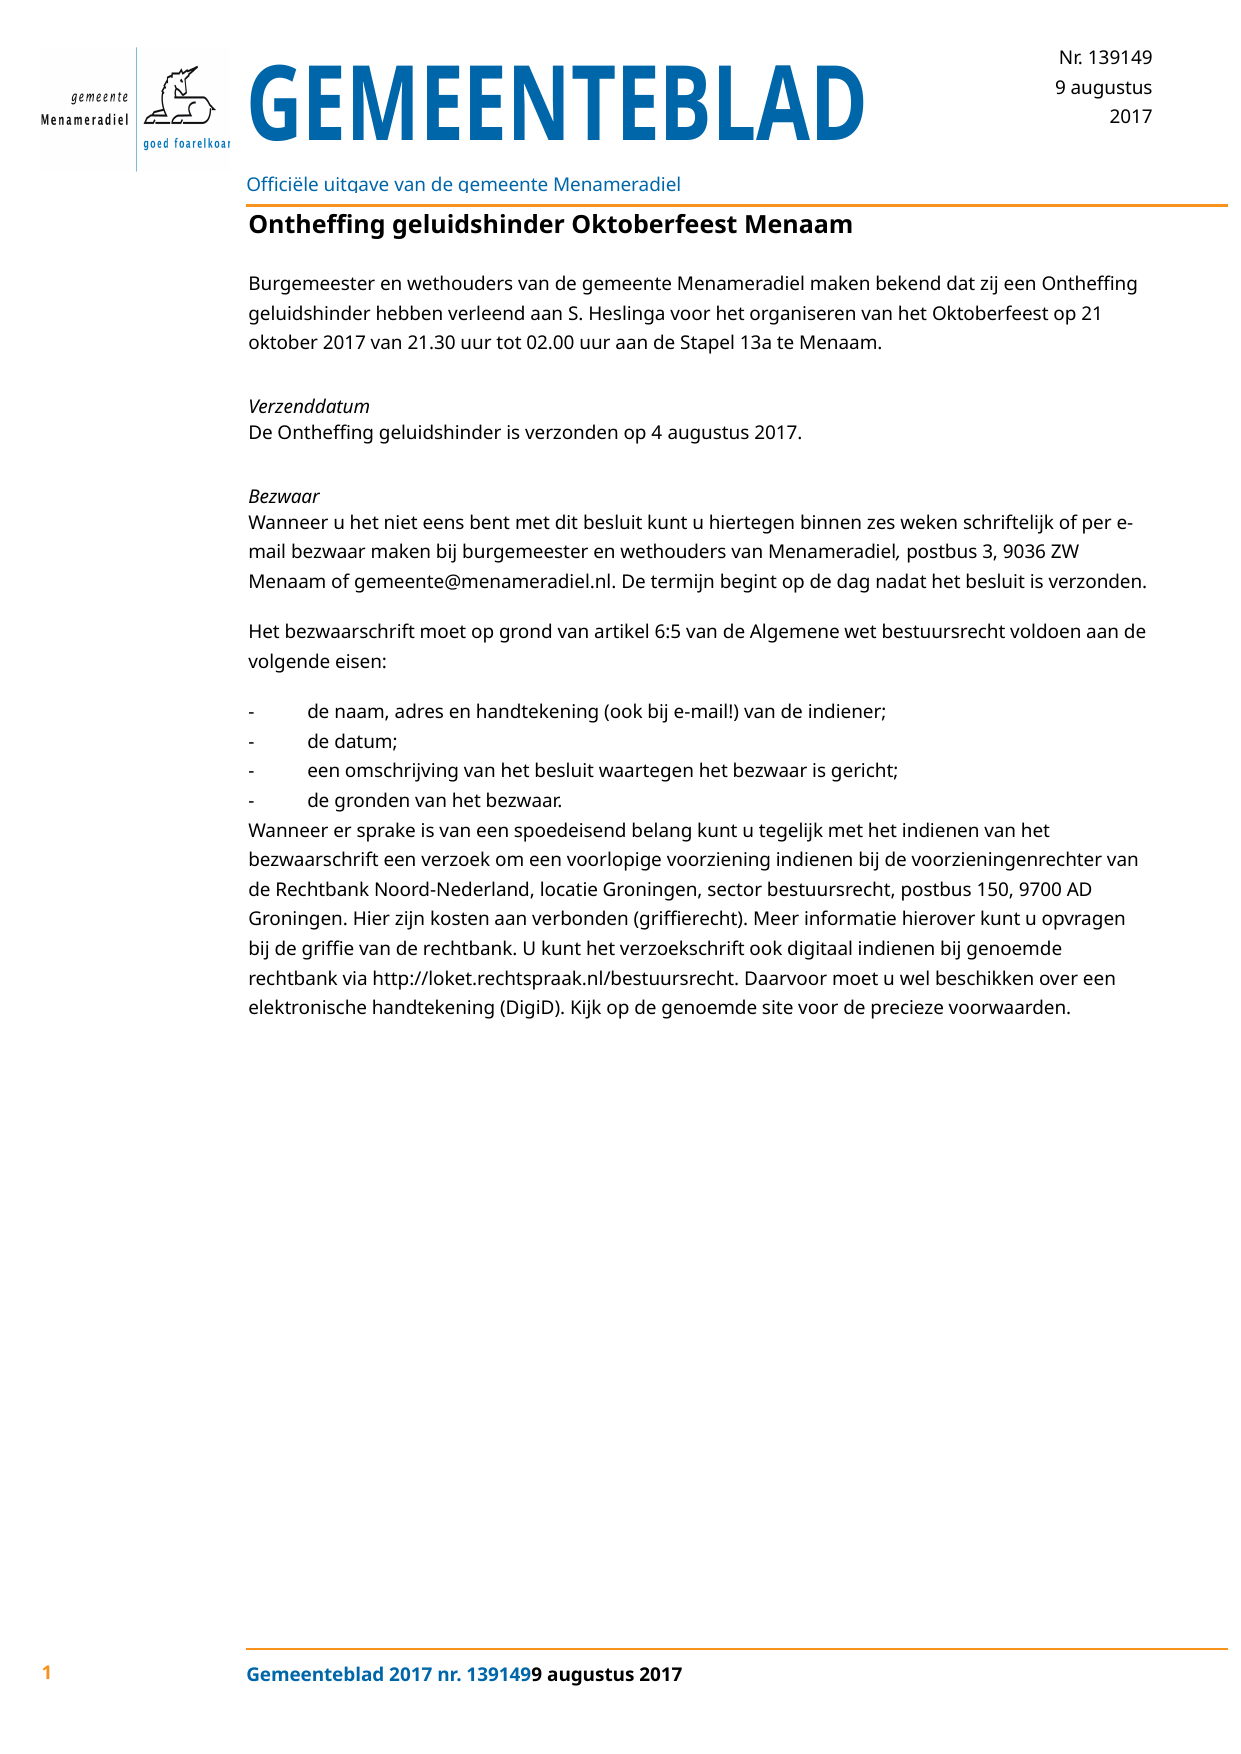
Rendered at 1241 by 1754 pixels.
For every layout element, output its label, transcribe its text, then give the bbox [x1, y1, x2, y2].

picture [41, 47, 231, 172]
text Wanneer u het niet eens bent met dit besluit kunt u hiertegen binnen zes weken schriftelijk of per e-mail bezwaar maken bij burgemeester en wethouders van Menameradiel, postbus 3, 9036 ZW Menaam of gemeente@menameradiel.nl. De termijn begint op de dag nadat het besluit is verzonden. [248, 509, 1152, 594]
text Ontheffing geluidshinder Oktoberfeest Menaam [248, 207, 1152, 241]
list een omschrijving van het besluit waartegen het bezwaar is gericht; [248, 758, 1152, 783]
text Het bezwaarschrift moet op grond van artikel 6:5 van de Algemene wet bestuursrecht voldoen aan de volgende eisen: [248, 618, 1152, 674]
text De Ontheffing geluidshinder is verzonden op 4 augustus 2017. [248, 419, 1152, 445]
text Burgemeester en wethouders van de gemeente Menameradiel maken bekend dat zij een Ontheffing geluidshinder hebben verleend aan S. Heslinga voor het organiseren van het Oktoberfeest op 21 oktober 2017 van 21.30 uur tot 02.00 uur aan de Stapel 13a te Menaam. [248, 270, 1152, 355]
text Bezwaar [248, 483, 1152, 509]
list de naam, adres en handtekening (ook bij e-mail!) van de indiener; [248, 698, 1152, 724]
text Wanneer er sprake is van een spoedeisend belang kunt u tegelijk met het indienen van het bezwaarschrift een verzoek om een voorlopige voorziening indienen bij de voorzieningenrechter van de Rechtbank Noord-Nederland, locatie Groningen, sector bestuursrecht, postbus 150, 9700 AD Groningen. Hier zijn kosten aan verbonden (griffierecht). Meer informatie hierover kunt u opvragen bij de griffie van de rechtbank. U kunt het verzoekschrift ook digitaal indienen bij genoemde rechtbank via http://loket.rechtspraak.nl/bestuursrecht. Daarvoor moet u wel beschikken over een elektronische handtekening (DigiD). Kijk op de genoemde site voor de precieze voorwaarden. [248, 817, 1152, 1020]
text Verzenddatum [248, 393, 1152, 419]
list de gronden van het bezwaar. [248, 787, 1152, 813]
list de datum; [248, 728, 1152, 754]
